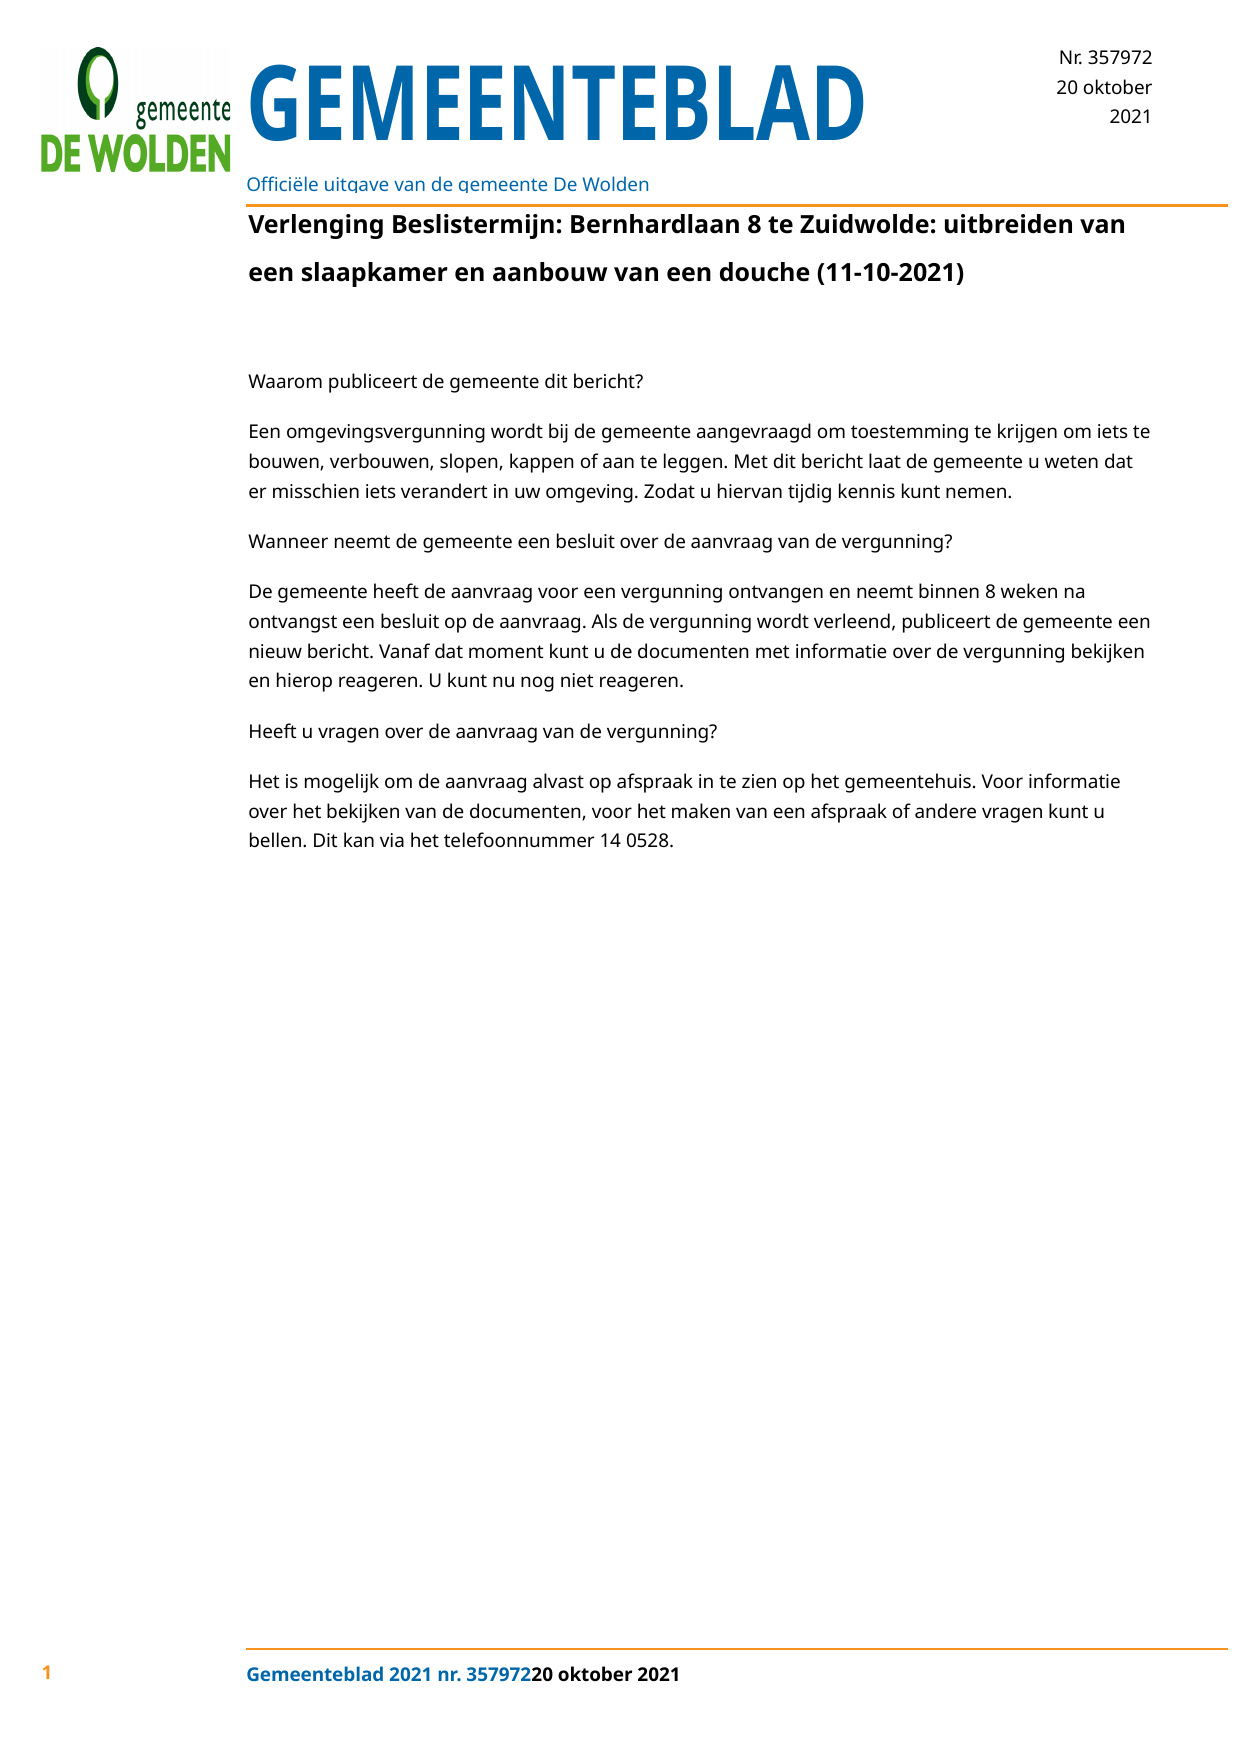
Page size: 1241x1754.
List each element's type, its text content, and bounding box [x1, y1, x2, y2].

text Verlenging Beslistermijn: Bernhardlaan 8 te Zuidwolde: uitbreiden van een slaapkamer en aanbouw van een douche (11-10-2021) [248, 207, 1152, 288]
text Heeft u vragen over de aanvraag van de vergunning? [248, 718, 1152, 744]
text Waarom publiceert de gemeente dit bericht? [248, 368, 1152, 394]
text Wanneer neemt de gemeente een besluit over de aanvraag van de vergunning? [248, 528, 1152, 554]
picture [41, 47, 231, 172]
text Het is mogelijk om de aanvraag alvast op afspraak in te zien op het gemeentehuis. Voor informatie over het bekijken van de documenten, voor het maken van een afspraak of andere vragen kunt u bellen. Dit kan via het telefoonnummer 14 0528. [248, 768, 1152, 853]
text De gemeente heeft de aanvraag voor een vergunning ontvangen en neemt binnen 8 weken na ontvangst een besluit op de aanvraag. Als de vergunning wordt verleend, publiceert de gemeente een nieuw bericht. Vanaf dat moment kunt u de documenten met informatie over de vergunning bekijken en hierop reageren. U kunt nu nog niet reageren. [248, 579, 1152, 693]
text Een omgevingsvergunning wordt bij de gemeente aangevraagd om toestemming te krijgen om iets te bouwen, verbouwen, slopen, kappen of aan te leggen. Met dit bericht laat de gemeente u weten dat er misschien iets verandert in uw omgeving. Zodat u hiervan tijdig kennis kunt nemen. [248, 419, 1152, 504]
